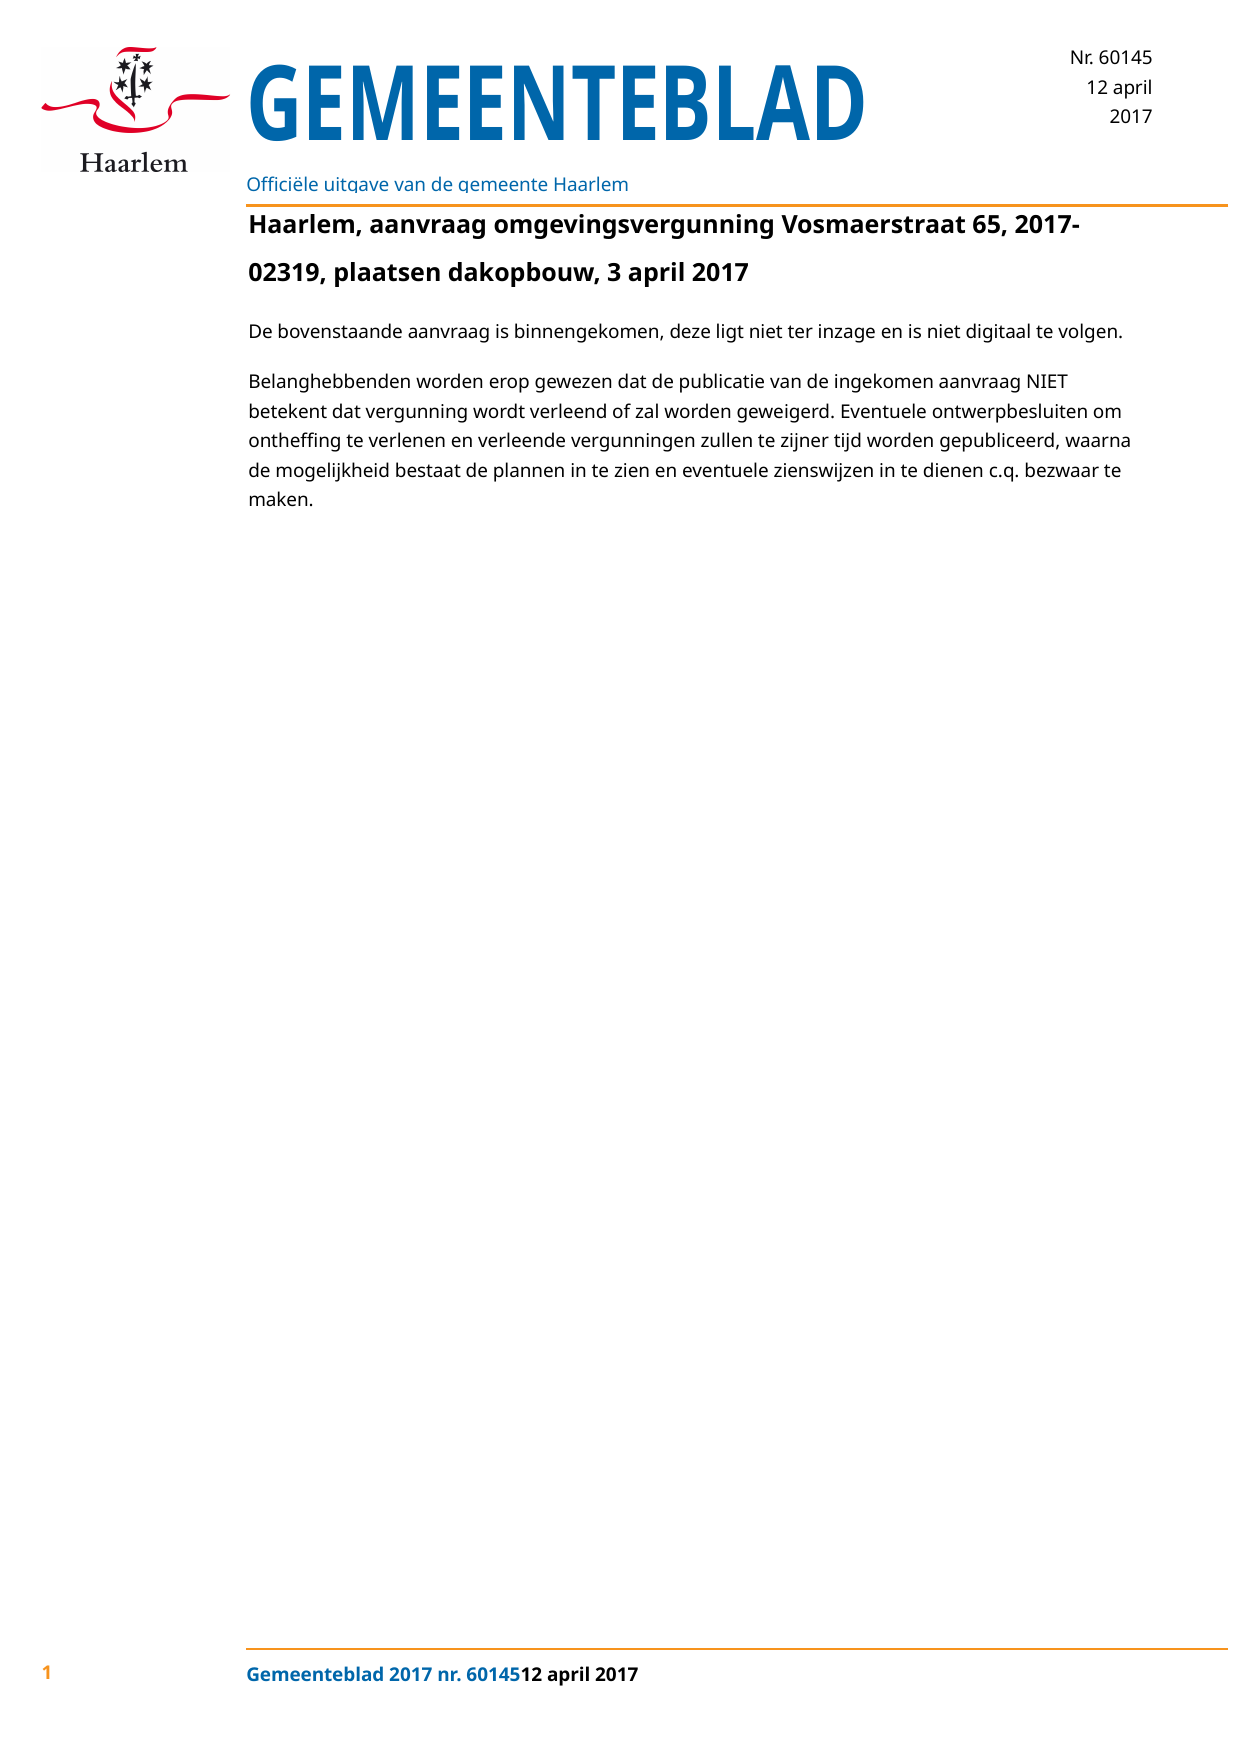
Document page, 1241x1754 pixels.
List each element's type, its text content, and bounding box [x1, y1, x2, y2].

text Belanghebbenden worden erop gewezen dat de publicatie van de ingekomen aanvraag NIET betekent dat vergunning wordt verleend of zal worden geweigerd. Eventuele ontwerpbesluiten om ontheffing te verlenen en verleende vergunningen zullen te zijner tijd worden gepubliceerd, waarna de mogelijkheid bestaat de plannen in te zien en eventuele zienswijzen in te dienen c.q. bezwaar te maken. [248, 368, 1152, 512]
picture [41, 47, 231, 172]
text De bovenstaande aanvraag is binnengekomen, deze ligt niet ter inzage en is niet digitaal te volgen. [248, 318, 1152, 344]
text Haarlem, aanvraag omgevingsvergunning Vosmaerstraat 65, 2017-02319, plaatsen dakopbouw, 3 april 2017 [248, 207, 1152, 288]
